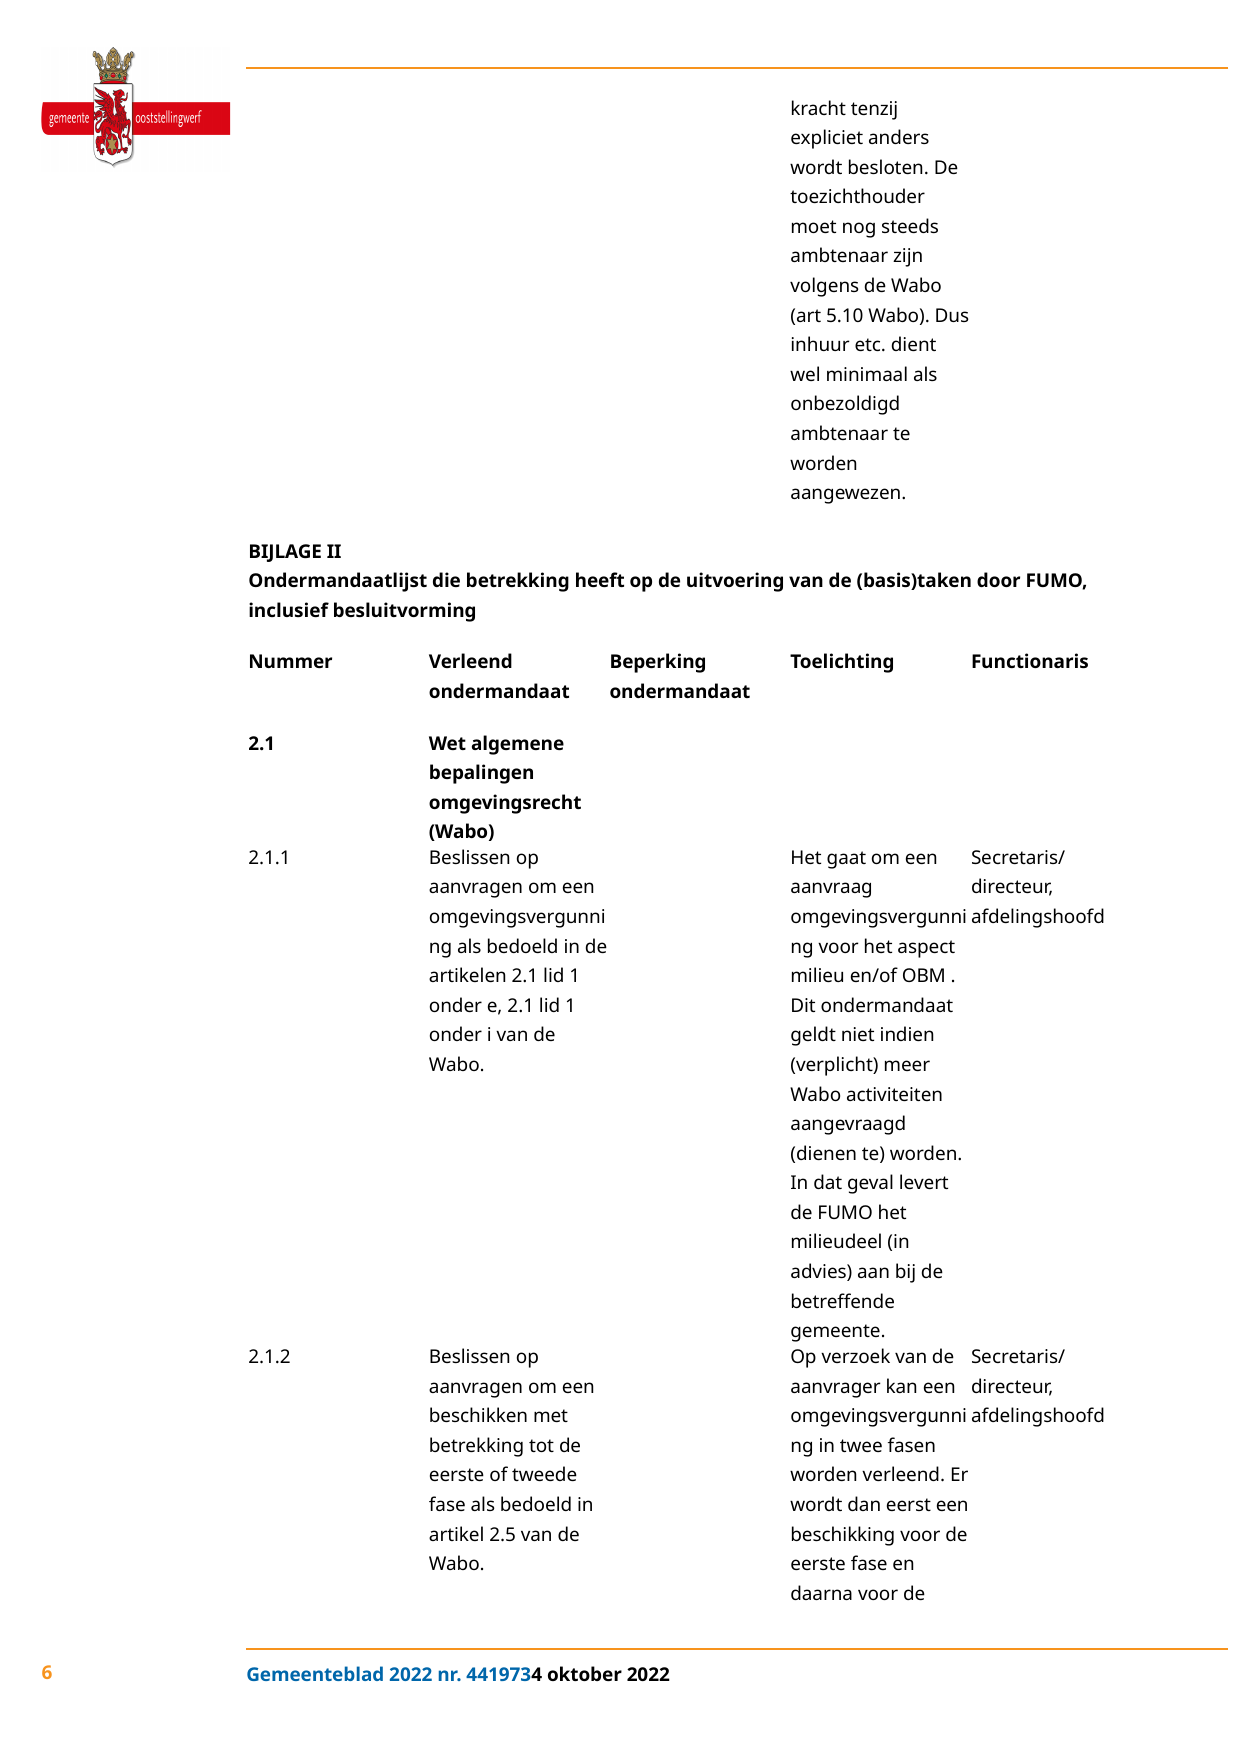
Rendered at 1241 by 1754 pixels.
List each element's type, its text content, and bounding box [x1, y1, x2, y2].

table_cell Wet algemene bepalingen omgevingsrecht (Wabo) [429, 730, 609, 844]
table_cell Beslissen op aanvragen om een omgevingsvergunning als bedoeld in de artikelen 2.1 lid 1 onder e, 2.1 lid 1 onder i van de Wabo. [429, 844, 609, 1343]
table_cell [248, 704, 1152, 730]
table_cell [609, 844, 790, 1343]
table_cell [609, 730, 790, 844]
table_cell Functionaris [971, 649, 1152, 704]
table_header BIJLAGE II Ondermandaatlijst die betrekking heeft op de uitvoering van de (basis)taken door FUMO, inclusief besluitvorming [248, 538, 1152, 623]
table_cell Op verzoek van de aanvrager kan een omgevingsvergunning in twee fasen worden verleend. Er wordt dan eerst een beschikking voor de eerste fase en daarna voor de [790, 1343, 971, 1606]
table_cell Nummer [248, 649, 429, 704]
table_cell [971, 730, 1152, 844]
table_cell kracht tenzij expliciet anders wordt besloten. De toezichthouder moet nog steeds ambtenaar zijn volgens de Wabo (art 5.10 Wabo). Dus inhuur etc. dient wel minimaal als onbezoldigd ambtenaar te worden aangewezen. [790, 95, 971, 505]
table_cell 2.1 [248, 730, 429, 844]
table_cell [790, 730, 971, 844]
picture [41, 47, 231, 172]
table_cell Beslissen op aanvragen om een beschikken met betrekking tot de eerste of tweede fase als bedoeld in artikel 2.5 van de Wabo. [429, 1343, 609, 1606]
table_cell [609, 1343, 790, 1606]
table_cell Toelichting [790, 649, 971, 704]
table_cell [248, 623, 1152, 649]
table_cell Beperking ondermandaat [609, 649, 790, 704]
table_cell [248, 95, 429, 505]
table_cell Secretaris/ directeur, afdelingshoofd [971, 1343, 1152, 1606]
table_cell Het gaat om een aanvraag omgevingsvergunning voor het aspect milieu en/of OBM . Dit ondermandaat geldt niet indien (verplicht) meer Wabo activiteiten aangevraagd (dienen te) worden. In dat geval levert de FUMO het milieudeel (in advies) aan bij de betreffende gemeente. [790, 844, 971, 1343]
table_cell Verleend ondermandaat [429, 649, 609, 704]
table_cell 2.1.1 [248, 844, 429, 1343]
table_cell Secretaris/ directeur, afdelingshoofd [971, 844, 1152, 1343]
table_cell [609, 95, 790, 505]
table_cell 2.1.2 [248, 1343, 429, 1606]
table_cell [971, 95, 1152, 505]
table_cell [429, 95, 609, 505]
